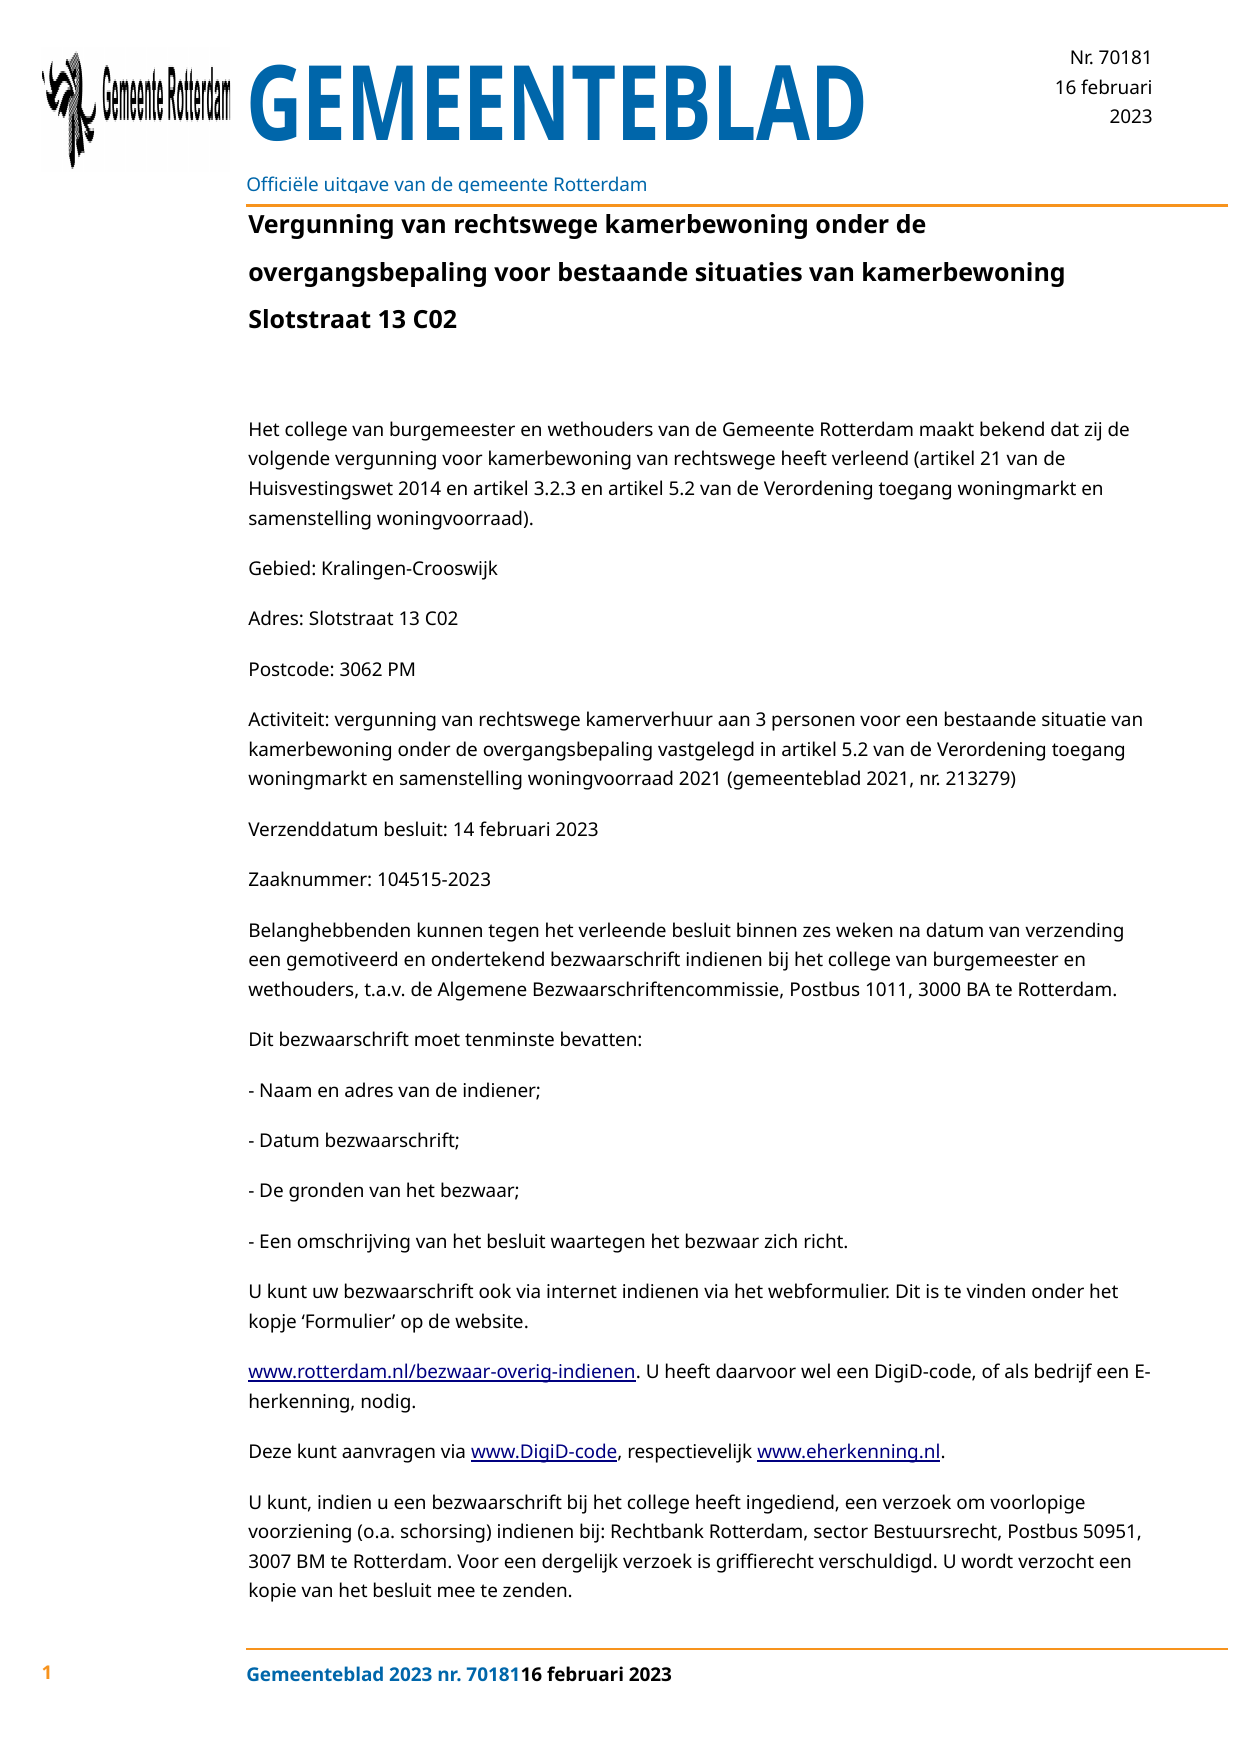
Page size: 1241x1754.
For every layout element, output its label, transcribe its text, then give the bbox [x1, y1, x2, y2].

text Postcode: 3062 PM [248, 656, 1152, 682]
text Zaaknummer: 104515-2023 [248, 866, 1152, 892]
text - Naam en adres van de indiener; [248, 1077, 1152, 1102]
text - Een omschrijving van het besluit waartegen het bezwaar zich richt. [248, 1228, 1152, 1254]
text U kunt, indien u een bezwaarschrift bij het college heeft ingediend, een verzoek om voorlopige voorziening (o.a. schorsing) indienen bij: Rechtbank Rotterdam, sector Bestuursrecht, Postbus 50951, 3007 BM te Rotterdam. Voor een dergelijk verzoek is griffierecht verschuldigd. U wordt verzocht een kopie van het besluit mee te zenden. [248, 1489, 1152, 1603]
text Het college van burgemeester en wethouders van de Gemeente Rotterdam maakt bekend dat zij de volgende vergunning voor kamerbewoning van rechtswege heeft verleend (artikel 21 van de Huisvestingswet 2014 en artikel 3.2.3 en artikel 5.2 van de Verordening toegang woningmarkt en samenstelling woningvoorraad). [248, 416, 1152, 530]
text Gebied: Kralingen-Crooswijk [248, 555, 1152, 581]
text Belanghebbenden kunnen tegen het verleende besluit binnen zes weken na datum van verzending een gemotiveerd en ondertekend bezwaarschrift indienen bij het college van burgemeester en wethouders, t.a.v. de Algemene Bezwaarschriftencommissie, Postbus 1011, 3000 BA te Rotterdam. [248, 917, 1152, 1002]
text Vergunning van rechtswege kamerbewoning onder de overgangsbepaling voor bestaande situaties van kamerbewoning Slotstraat 13 C02 [248, 207, 1152, 336]
text U kunt uw bezwaarschrift ook via internet indienen via het webformulier. Dit is te vinden onder het kopje ‘Formulier’ op de website. [248, 1278, 1152, 1334]
text www.rotterdam.nl/bezwaar-overig-indienen. U heeft daarvoor wel een DigiD-code, of als bedrijf een E-herkenning, nodig. [248, 1358, 1152, 1414]
text Verzenddatum besluit: 14 februari 2023 [248, 816, 1152, 842]
text Adres: Slotstraat 13 C02 [248, 606, 1152, 631]
text Activiteit: vergunning van rechtswege kamerverhuur aan 3 personen voor een bestaande situatie van kamerbewoning onder de overgangsbepaling vastgelegd in artikel 5.2 van de Verordening toegang woningmarkt en samenstelling woningvoorraad 2021 (gemeenteblad 2021, nr. 213279) [248, 706, 1152, 791]
picture [41, 47, 231, 172]
text - Datum bezwaarschrift; [248, 1127, 1152, 1153]
text - De gronden van het bezwaar; [248, 1178, 1152, 1203]
text Dit bezwaarschrift moet tenminste bevatten: [248, 1026, 1152, 1052]
text Deze kunt aanvragen via www.DigiD-code, respectievelijk www.eherkenning.nl. [248, 1438, 1152, 1464]
